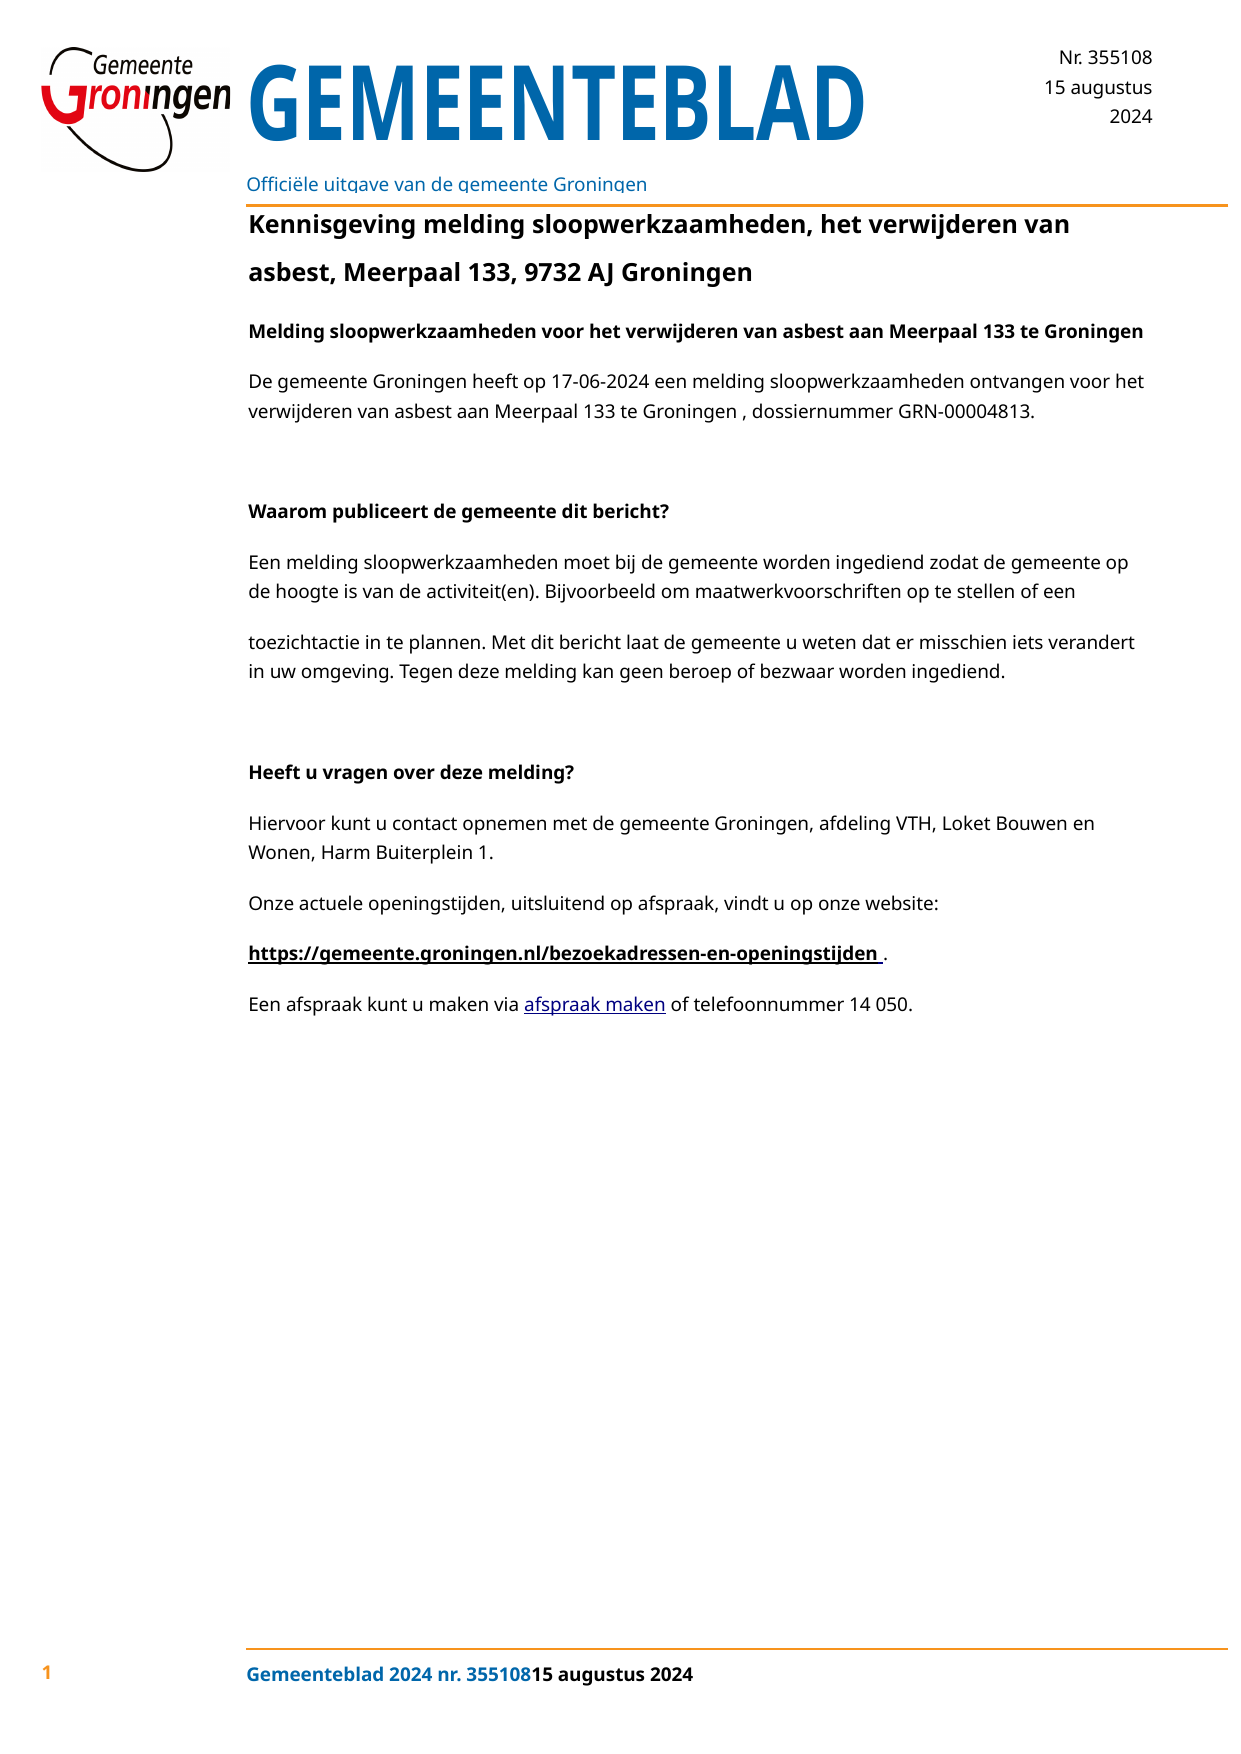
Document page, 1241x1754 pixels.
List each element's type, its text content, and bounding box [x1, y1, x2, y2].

text Een afspraak kunt u maken via afspraak maken of telefoonnummer 14 050. [248, 991, 1152, 1017]
text https://gemeente.groningen.nl/bezoekadressen-en-openingstijden . [248, 940, 1152, 966]
text Een melding sloopwerkzaamheden moet bij de gemeente worden ingediend zodat de gemeente op de hoogte is van de activiteit(en). Bijvoorbeeld om maatwerkvoorschriften op te stellen of een [248, 549, 1152, 604]
text Waarom publiceert de gemeente dit bericht? [248, 499, 1152, 524]
text Kennisgeving melding sloopwerkzaamheden, het verwijderen van asbest, Meerpaal 133, 9732 AJ Groningen [248, 207, 1152, 288]
text Melding sloopwerkzaamheden voor het verwijderen van asbest aan Meerpaal 133 te Groningen [248, 318, 1152, 344]
text Heeft u vragen over deze melding? [248, 759, 1152, 785]
text Onze actuele openingstijden, uitsluitend op afspraak, vindt u op onze website: [248, 890, 1152, 916]
text toezichtactie in te plannen. Met dit bericht laat de gemeente u weten dat er misschien iets verandert in uw omgeving. Tegen deze melding kan geen beroep of bezwaar worden ingediend. [248, 629, 1152, 684]
text Hiervoor kunt u contact opnemen met de gemeente Groningen, afdeling VTH, Loket Bouwen en Wonen, Harm Buiterplein 1. [248, 810, 1152, 865]
text De gemeente Groningen heeft op 17-06-2024 een melding sloopwerkzaamheden ontvangen voor het verwijderen van asbest aan Meerpaal 133 te Groningen , dossiernummer GRN-00004813. [248, 368, 1152, 424]
picture [41, 47, 231, 172]
